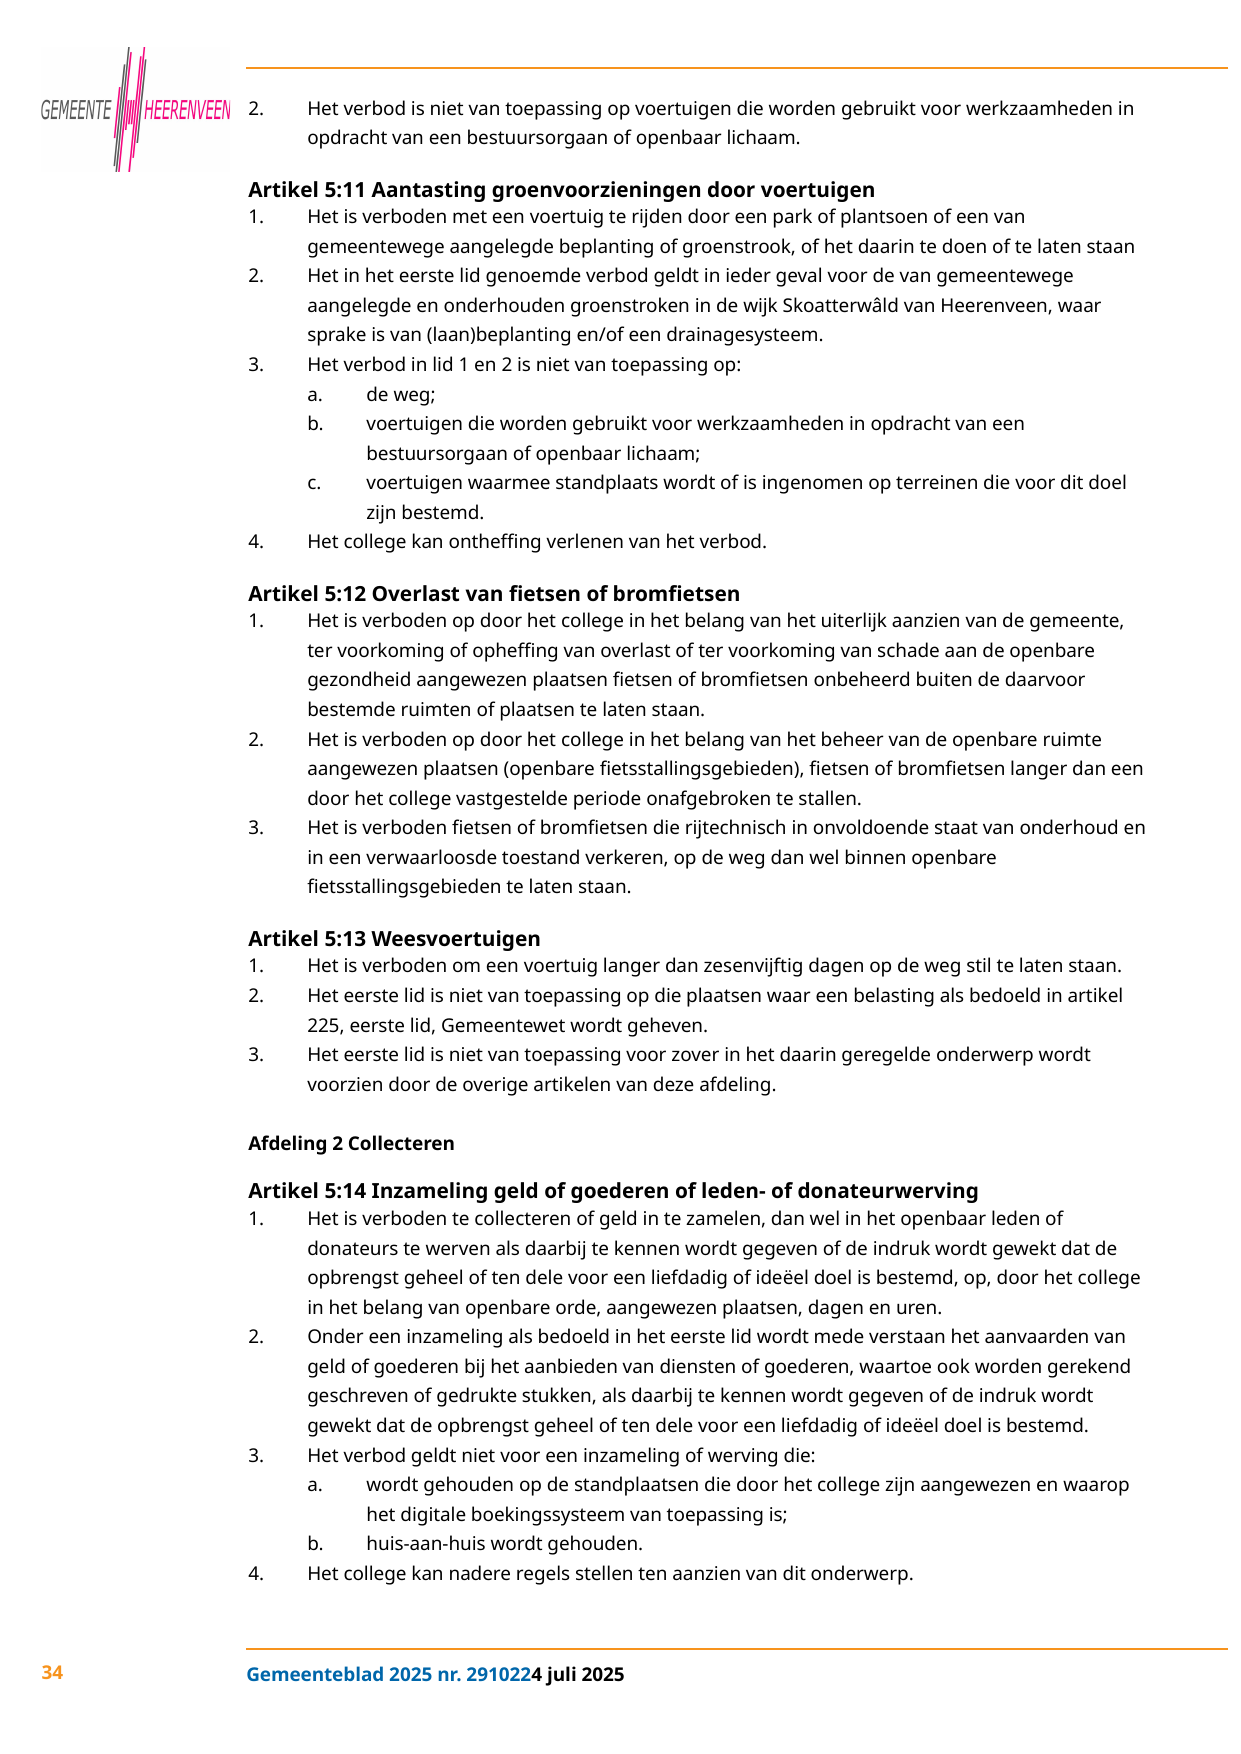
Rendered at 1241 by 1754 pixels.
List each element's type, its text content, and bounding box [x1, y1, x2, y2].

list Het verbod in lid 1 en 2 is niet van toepassing op: [248, 351, 1152, 377]
text Artikel 5:13 Weesvoertuigen [248, 924, 1152, 953]
list voertuigen die worden gebruikt voor werkzaamheden in opdracht van een bestuursorgaan of openbaar lichaam; [307, 410, 1152, 466]
list Onder een inzameling als bedoeld in het eerste lid wordt mede verstaan het aanvaarden van geld of goederen bij het aanbieden van diensten of goederen, waartoe ook worden gerekend geschreven of gedrukte stukken, als daarbij te kennen wordt gegeven of de indruk wordt gewekt dat de opbrengst geheel of ten dele voor een liefdadig of ideëel doel is bestemd. [248, 1323, 1152, 1438]
list Het is verboden op door het college in het belang van het uiterlijk aanzien van de gemeente, ter voorkoming of opheffing van overlast of ter voorkoming van schade aan de openbare gezondheid aangewezen plaatsen fietsen of bromfietsen onbeheerd buiten de daarvoor bestemde ruimten of plaatsen te laten staan. [248, 607, 1152, 722]
list Het is verboden om een voertuig langer dan zesenvijftig dagen op de weg stil te laten staan. [248, 953, 1152, 978]
list Het verbod geldt niet voor een inzameling of werving die: [248, 1442, 1152, 1467]
text Artikel 5:14 Inzameling geld of goederen of leden- of donateurwerving [248, 1177, 1152, 1205]
text Afdeling 2 Collecteren [248, 1130, 1152, 1156]
list Het college kan nadere regels stellen ten aanzien van dit onderwerp. [248, 1560, 1152, 1586]
list voertuigen waarmee standplaats wordt of is ingenomen op terreinen die voor dit doel zijn bestemd. [307, 469, 1152, 525]
list Het is verboden op door het college in het belang van het beheer van de openbare ruimte aangewezen plaatsen (openbare fietsstallingsgebieden), fietsen of bromfietsen langer dan een door het college vastgestelde periode onafgebroken te stallen. [248, 726, 1152, 811]
list Het in het eerste lid genoemde verbod geldt in ieder geval voor de van gemeentewege aangelegde en onderhouden groenstroken in de wijk Skoatterwâld van Heerenveen, waar sprake is van (laan)beplanting en/of een drainagesysteem. [248, 262, 1152, 347]
list Het college kan ontheffing verlenen van het verbod. [248, 529, 1152, 554]
text Artikel 5:12 Overlast van fietsen of bromfietsen [248, 579, 1152, 607]
list wordt gehouden op de standplaatsen die door het college zijn aangewezen en waarop het digitale boekingssysteem van toepassing is; [307, 1471, 1152, 1527]
picture [41, 47, 231, 172]
list de weg; [307, 381, 1152, 406]
text Artikel 5:11 Aantasting groenvoorzieningen door voertuigen [248, 175, 1152, 203]
list Het is verboden met een voertuig te rijden door een park of plantsoen of een van gemeentewege aangelegde beplanting of groenstrook, of het daarin te doen of te laten staan [248, 203, 1152, 258]
list Het is verboden te collecteren of geld in te zamelen, dan wel in het openbaar leden of donateurs te werven als daarbij te kennen wordt gegeven of de indruk wordt gewekt dat de opbrengst geheel of ten dele voor een liefdadig of ideëel doel is bestemd, op, door het college in het belang van openbare orde, aangewezen plaatsen, dagen en uren. [248, 1205, 1152, 1319]
list Het eerste lid is niet van toepassing op die plaatsen waar een belasting als bedoeld in artikel 225, eerste lid, Gemeentewet wordt geheven. [248, 982, 1152, 1037]
list huis-aan-huis wordt gehouden. [307, 1531, 1152, 1556]
list Het verbod is niet van toepassing op voertuigen die worden gebruikt voor werkzaamheden in opdracht van een bestuursorgaan of openbaar lichaam. [248, 95, 1152, 150]
list Het eerste lid is niet van toepassing voor zover in het daarin geregelde onderwerp wordt voorzien door de overige artikelen van deze afdeling. [248, 1041, 1152, 1097]
list Het is verboden fietsen of bromfietsen die rijtechnisch in onvoldoende staat van onderhoud en in een verwaarloosde toestand verkeren, op de weg dan wel binnen openbare fietsstallingsgebieden te laten staan. [248, 814, 1152, 899]
